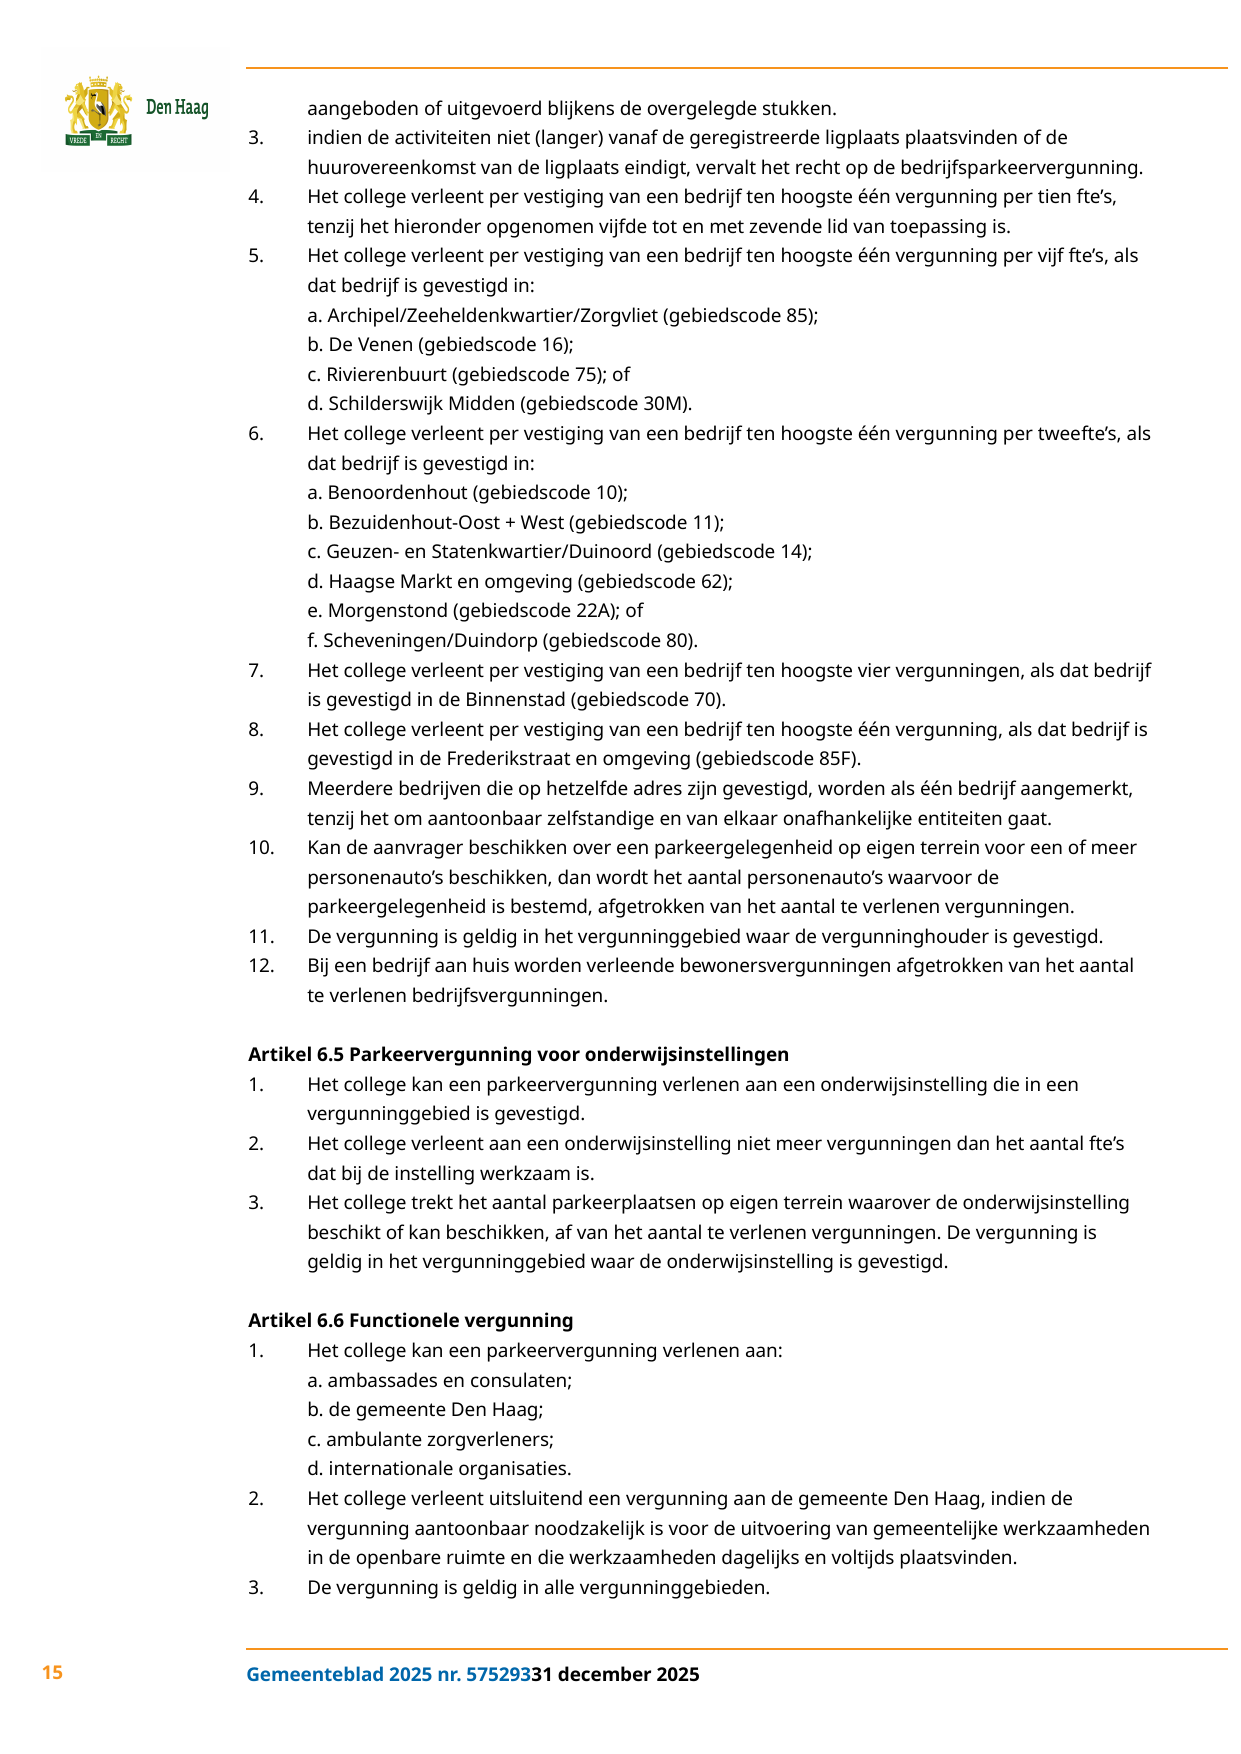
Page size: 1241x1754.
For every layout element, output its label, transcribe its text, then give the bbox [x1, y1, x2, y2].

list b. De Venen (gebiedscode 16); [248, 331, 1152, 357]
list Kan de aanvrager beschikken over een parkeergelegenheid op eigen terrein voor een of meer personenauto’s beschikken, dan wordt het aantal personenauto’s waarvoor de parkeergelegenheid is bestemd, afgetrokken van het aantal te verlenen vergunningen. [248, 834, 1152, 919]
list Meerdere bedrijven die op hetzelfde adres zijn gevestigd, worden als één bedrijf aangemerkt, tenzij het om aantoonbaar zelfstandige en van elkaar onafhankelijke entiteiten gaat. [248, 775, 1152, 831]
list De vergunning is geldig in het vergunninggebied waar de vergunninghouder is gevestigd. [248, 923, 1152, 949]
list Het college verleent per vestiging van een bedrijf ten hoogste vier vergunningen, als dat bedrijf is gevestigd in de Binnenstad (gebiedscode 70). [248, 657, 1152, 712]
list Het college trekt het aantal parkeerplaatsen op eigen terrein waarover de onderwijsinstelling beschikt of kan beschikken, af van het aantal te verlenen vergunningen. De vergunning is geldig in het vergunninggebied waar de onderwijsinstelling is gevestigd. [248, 1189, 1152, 1274]
list c. Rivierenbuurt (gebiedscode 75); of [248, 361, 1152, 387]
text Artikel 6.5 Parkeervergunning voor onderwijsinstellingen [248, 1041, 1152, 1067]
list a. Archipel/Zeeheldenkwartier/Zorgvliet (gebiedscode 85); [248, 302, 1152, 328]
list a. Benoordenhout (gebiedscode 10); [248, 479, 1152, 505]
list aangeboden of uitgevoerd blijkens de overgelegde stukken. [248, 95, 1152, 121]
list Het college verleent per vestiging van een bedrijf ten hoogste één vergunning per vijf fte’s, als dat bedrijf is gevestigd in: [248, 243, 1152, 298]
list b. Bezuidenhout-Oost + West (gebiedscode 11); [248, 509, 1152, 535]
picture [41, 47, 231, 172]
list Het college verleent uitsluitend een vergunning aan de gemeente Den Haag, indien de vergunning aantoonbaar noodzakelijk is voor de uitvoering van gemeentelijke werkzaamheden in de openbare ruimte en die werkzaamheden dagelijks en voltijds plaatsvinden. [248, 1485, 1152, 1570]
list Het college kan een parkeervergunning verlenen aan: [248, 1337, 1152, 1363]
list b. de gemeente Den Haag; [248, 1396, 1152, 1422]
list d. Schilderswijk Midden (gebiedscode 30M). [248, 391, 1152, 416]
list a. ambassades en consulaten; [248, 1367, 1152, 1393]
list d. internationale organisaties. [248, 1456, 1152, 1481]
text Artikel 6.6 Functionele vergunning [248, 1308, 1152, 1333]
list Het college verleent per vestiging van een bedrijf ten hoogste één vergunning per tien fte’s, tenzij het hieronder opgenomen vijfde tot en met zevende lid van toepassing is. [248, 183, 1152, 239]
list f. Scheveningen/Duindorp (gebiedscode 80). [248, 627, 1152, 653]
list Het college verleent aan een onderwijsinstelling niet meer vergunningen dan het aantal fte’s dat bij de instelling werkzaam is. [248, 1130, 1152, 1186]
list Het college kan een parkeervergunning verlenen aan een onderwijsinstelling die in een vergunninggebied is gevestigd. [248, 1071, 1152, 1126]
list indien de activiteiten niet (langer) vanaf de geregistreerde ligplaats plaatsvinden of de huurovereenkomst van de ligplaats eindigt, vervalt het recht op de bedrijfsparkeervergunning. [248, 124, 1152, 180]
list Bij een bedrijf aan huis worden verleende bewonersvergunningen afgetrokken van het aantal te verlenen bedrijfsvergunningen. [248, 953, 1152, 1008]
list Het college verleent per vestiging van een bedrijf ten hoogste één vergunning per tweefte’s, als dat bedrijf is gevestigd in: [248, 420, 1152, 476]
list c. ambulante zorgverleners; [248, 1426, 1152, 1452]
list d. Haagse Markt en omgeving (gebiedscode 62); [248, 568, 1152, 594]
list c. Geuzen- en Statenkwartier/Duinoord (gebiedscode 14); [248, 538, 1152, 564]
list De vergunning is geldig in alle vergunninggebieden. [248, 1574, 1152, 1600]
list e. Morgenstond (gebiedscode 22A); of [248, 598, 1152, 623]
list Het college verleent per vestiging van een bedrijf ten hoogste één vergunning, als dat bedrijf is gevestigd in de Frederikstraat en omgeving (gebiedscode 85F). [248, 716, 1152, 771]
